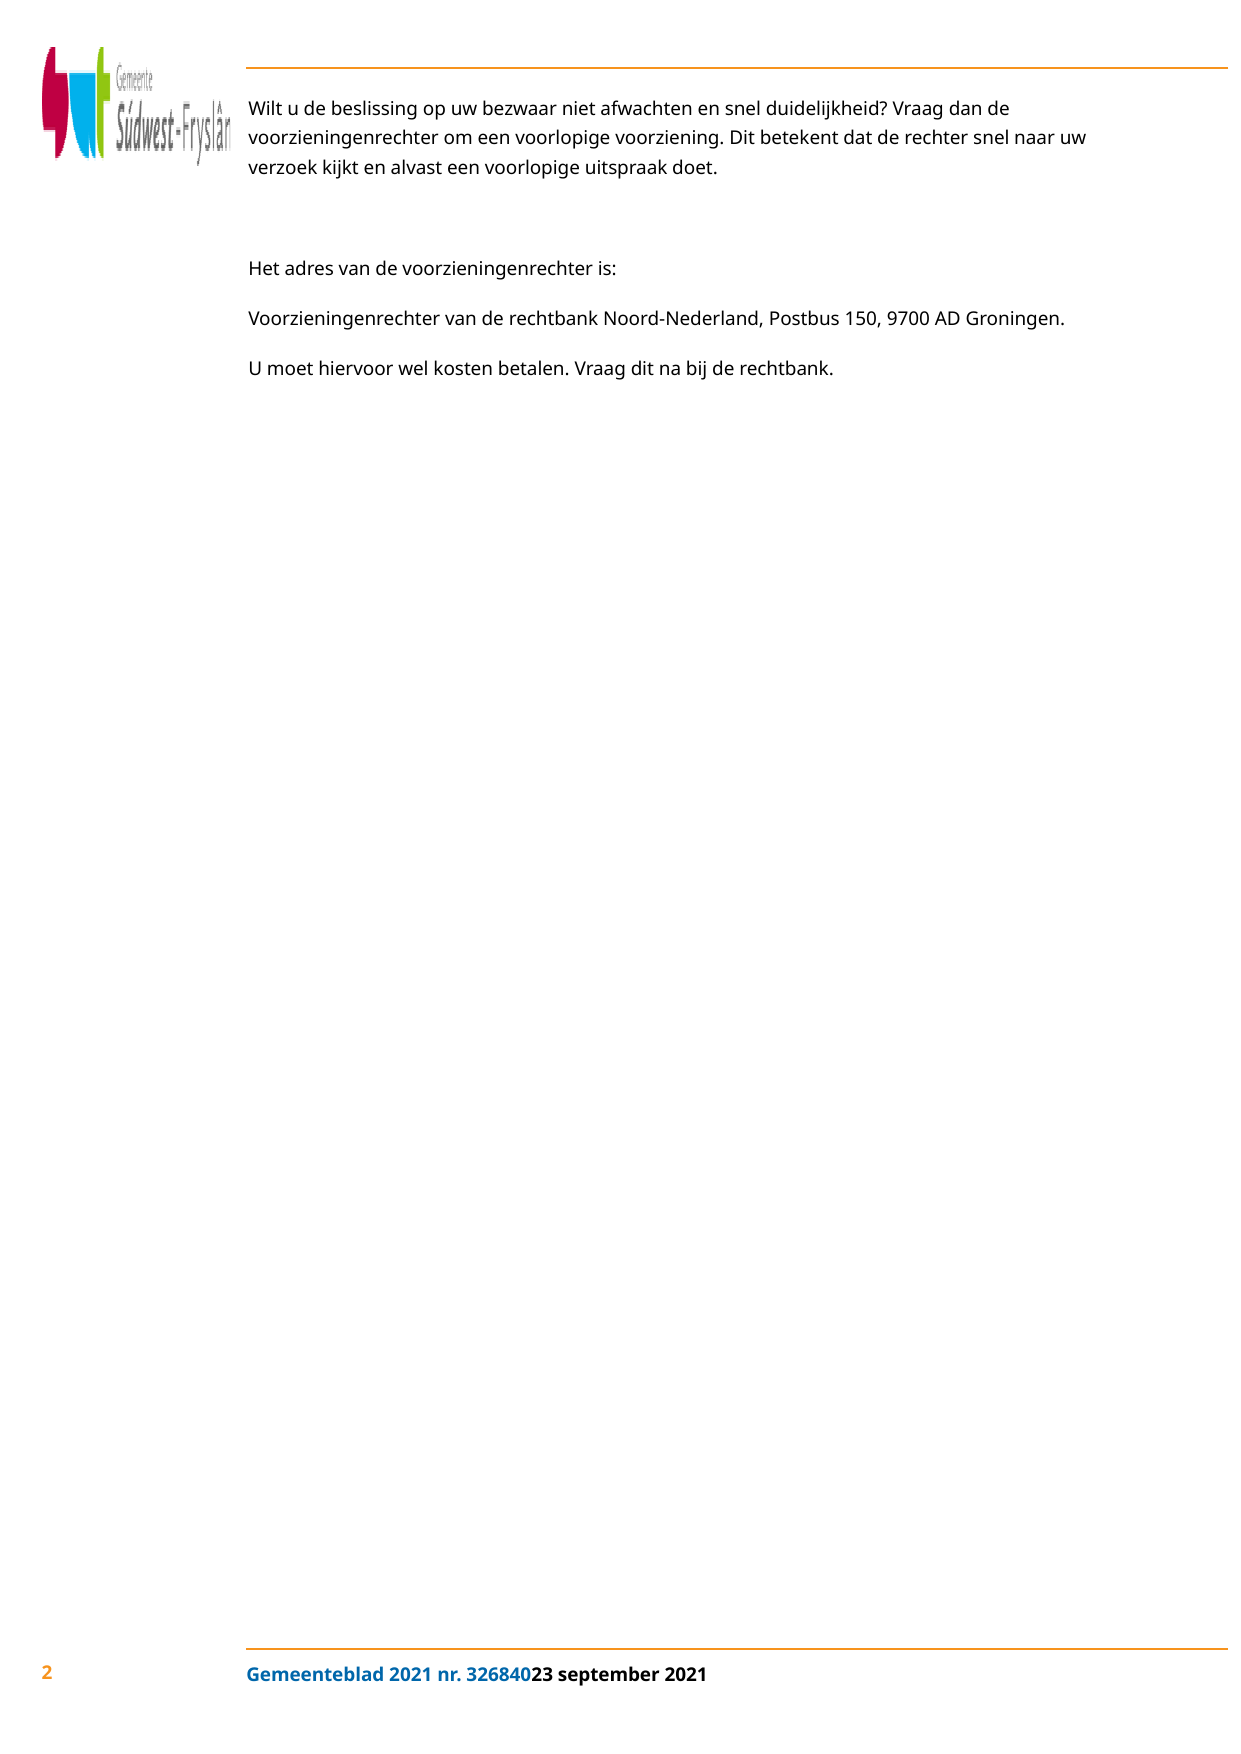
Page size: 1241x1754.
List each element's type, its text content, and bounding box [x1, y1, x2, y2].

text Wilt u de beslissing op uw bezwaar niet afwachten en snel duidelijkheid? Vraag dan de voorzieningenrechter om een voorlopige voorziening. Dit betekent dat de rechter snel naar uw verzoek kijkt en alvast een voorlopige uitspraak doet. [248, 95, 1152, 180]
text Het adres van de voorzieningenrechter is: [248, 255, 1152, 281]
picture [41, 47, 231, 172]
text U moet hiervoor wel kosten betalen. Vraag dit na bij de rechtbank. [248, 356, 1152, 381]
text Voorzieningenrechter van de rechtbank Noord-Nederland, Postbus 150, 9700 AD Groningen. [248, 305, 1152, 331]
